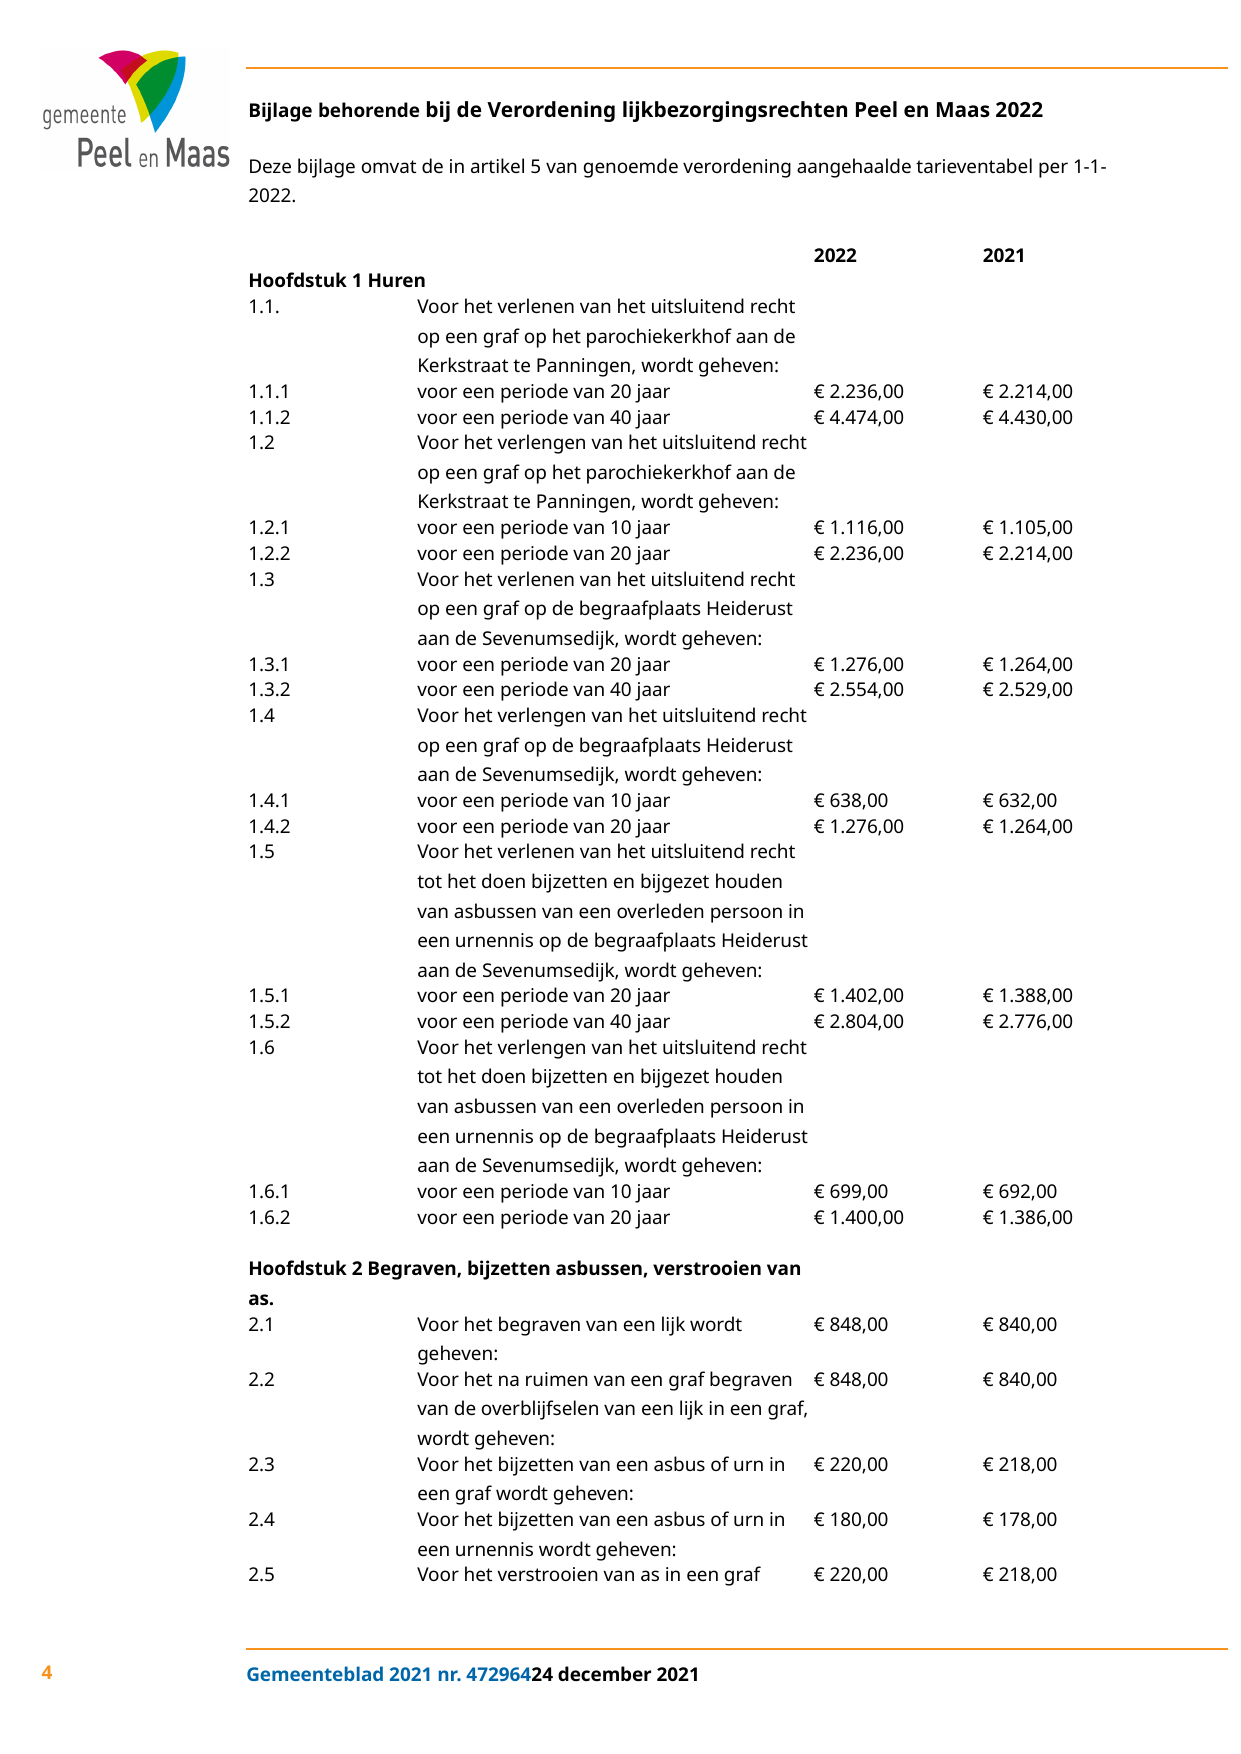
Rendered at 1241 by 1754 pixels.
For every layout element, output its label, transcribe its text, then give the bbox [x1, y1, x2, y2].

table_cell € 848,00 [814, 1311, 983, 1366]
table_cell € 220,00 [814, 1451, 983, 1506]
table_cell 1.6 [248, 1034, 417, 1178]
table_cell € 840,00 [983, 1366, 1152, 1451]
table_cell € 1.386,00 [983, 1204, 1152, 1230]
table_cell 1.3 [248, 566, 417, 651]
table_cell Voor het na ruimen van een graf begraven van de overblijfselen van een lijk in een graf, wordt geheven: [417, 1366, 814, 1451]
table_cell 2.4 [248, 1506, 417, 1562]
table_cell Hoofdstuk 2 Begraven, bijzetten asbussen, verstrooien van as. [248, 1255, 814, 1311]
table_cell € 178,00 [983, 1506, 1152, 1562]
table_cell 1.1.1 [248, 378, 417, 404]
table_cell 1.5 [248, 839, 417, 983]
table_cell [983, 1255, 1152, 1311]
table_cell voor een periode van 20 jaar [417, 540, 814, 566]
table_cell € 2.236,00 [814, 378, 983, 404]
table_header 2021 [983, 242, 1152, 267]
table_cell [983, 293, 1152, 378]
table_cell voor een periode van 10 jaar [417, 1178, 814, 1204]
table_cell € 2.554,00 [814, 677, 983, 702]
text Deze bijlage omvat de in artikel 5 van genoemde verordening aangehaalde tarieventabel per 1-1-2022. [248, 153, 1152, 208]
text Bijlage behorende bij de Verordening lijkbezorgingsrechten Peel en Maas 2022 [248, 95, 1152, 123]
table_cell [983, 268, 1152, 293]
table_cell [814, 430, 983, 514]
table_cell € 2.804,00 [814, 1009, 983, 1034]
table_cell 2.1 [248, 1311, 417, 1366]
table_cell 1.2 [248, 430, 417, 514]
table_cell Hoofdstuk 1 Huren [248, 268, 814, 293]
table_cell voor een periode van 20 jaar [417, 651, 814, 677]
table_cell [814, 1034, 983, 1178]
table_cell voor een periode van 40 jaar [417, 404, 814, 429]
table_cell [814, 1255, 983, 1311]
table_cell 2.5 [248, 1562, 417, 1587]
table_cell [983, 1034, 1152, 1178]
table_cell € 632,00 [983, 787, 1152, 813]
table_cell [983, 839, 1152, 983]
table_cell Voor het verlengen van het uitsluitend recht op een graf op de begraafplaats Heiderust aan de Sevenumsedijk, wordt geheven: [417, 702, 814, 787]
table_cell 1.5.2 [248, 1009, 417, 1034]
table_cell 1.4.2 [248, 813, 417, 839]
table_cell 1.1.2 [248, 404, 417, 429]
table_header 2022 [814, 242, 983, 267]
table_cell € 2.214,00 [983, 378, 1152, 404]
table_cell € 699,00 [814, 1178, 983, 1204]
table_cell € 848,00 [814, 1366, 983, 1451]
picture [41, 47, 231, 172]
table_cell € 638,00 [814, 787, 983, 813]
table_cell € 1.264,00 [983, 813, 1152, 839]
table_cell 1.6.1 [248, 1178, 417, 1204]
table_cell voor een periode van 10 jaar [417, 515, 814, 540]
table_header [248, 242, 814, 267]
table_cell € 2.776,00 [983, 1009, 1152, 1034]
table_cell Voor het bijzetten van een asbus of urn in een urnennis wordt geheven: [417, 1506, 814, 1562]
table_cell voor een periode van 40 jaar [417, 677, 814, 702]
table_cell [814, 702, 983, 787]
table_cell € 180,00 [814, 1506, 983, 1562]
table_cell 1.5.1 [248, 983, 417, 1008]
table_cell 1.1. [248, 293, 417, 378]
table_cell [983, 566, 1152, 651]
table_cell voor een periode van 20 jaar [417, 983, 814, 1008]
table_cell [983, 702, 1152, 787]
table_cell [983, 430, 1152, 514]
table_cell Voor het verlenen van het uitsluitend recht tot het doen bijzetten en bijgezet houden van asbussen van een overleden persoon in een urnennis op de begraafplaats Heiderust aan de Sevenumsedijk, wordt geheven: [417, 839, 814, 983]
table_cell voor een periode van 20 jaar [417, 813, 814, 839]
table_cell € 1.116,00 [814, 515, 983, 540]
table_cell € 840,00 [983, 1311, 1152, 1366]
table_cell € 1.276,00 [814, 651, 983, 677]
table_cell 2.2 [248, 1366, 417, 1451]
table_cell 1.3.2 [248, 677, 417, 702]
table_cell € 2.529,00 [983, 677, 1152, 702]
table_cell € 218,00 [983, 1451, 1152, 1506]
table_cell € 1.402,00 [814, 983, 983, 1008]
table_cell [814, 566, 983, 651]
table_cell € 2.214,00 [983, 540, 1152, 566]
table_cell € 692,00 [983, 1178, 1152, 1204]
table_cell € 1.264,00 [983, 651, 1152, 677]
table_cell 1.2.1 [248, 515, 417, 540]
table_cell voor een periode van 20 jaar [417, 1204, 814, 1230]
table_cell € 220,00 [814, 1562, 983, 1587]
table_cell Voor het bijzetten van een asbus of urn in een graf wordt geheven: [417, 1451, 814, 1506]
table_cell 1.6.2 [248, 1204, 417, 1230]
table_cell € 1.388,00 [983, 983, 1152, 1008]
table_cell Voor het verlenen van het uitsluitend recht op een graf op het parochiekerkhof aan de Kerkstraat te Panningen, wordt geheven: [417, 293, 814, 378]
table_cell Voor het verlengen van het uitsluitend recht op een graf op het parochiekerkhof aan de Kerkstraat te Panningen, wordt geheven: [417, 430, 814, 514]
table_cell 1.2.2 [248, 540, 417, 566]
table_cell 1.4.1 [248, 787, 417, 813]
table_cell 1.3.1 [248, 651, 417, 677]
table_cell 2.3 [248, 1451, 417, 1506]
table_cell voor een periode van 40 jaar [417, 1009, 814, 1034]
table_cell Voor het verlenen van het uitsluitend recht op een graf op de begraafplaats Heiderust aan de Sevenumsedijk, wordt geheven: [417, 566, 814, 651]
table_cell voor een periode van 20 jaar [417, 378, 814, 404]
table_cell € 2.236,00 [814, 540, 983, 566]
table_cell € 4.474,00 [814, 404, 983, 429]
table_cell voor een periode van 10 jaar [417, 787, 814, 813]
table_cell Voor het verstrooien van as in een graf [417, 1562, 814, 1587]
table_cell [814, 268, 983, 293]
table_cell 1.4 [248, 702, 417, 787]
table_cell € 1.400,00 [814, 1204, 983, 1230]
table_cell € 4.430,00 [983, 404, 1152, 429]
table_cell [814, 293, 983, 378]
table_cell € 1.105,00 [983, 515, 1152, 540]
table_cell € 218,00 [983, 1562, 1152, 1587]
table_cell [248, 1230, 1152, 1255]
table_cell [814, 839, 983, 983]
table_cell € 1.276,00 [814, 813, 983, 839]
table_cell Voor het verlengen van het uitsluitend recht tot het doen bijzetten en bijgezet houden van asbussen van een overleden persoon in een urnennis op de begraafplaats Heiderust aan de Sevenumsedijk, wordt geheven: [417, 1034, 814, 1178]
table_cell Voor het begraven van een lijk wordt geheven: [417, 1311, 814, 1366]
